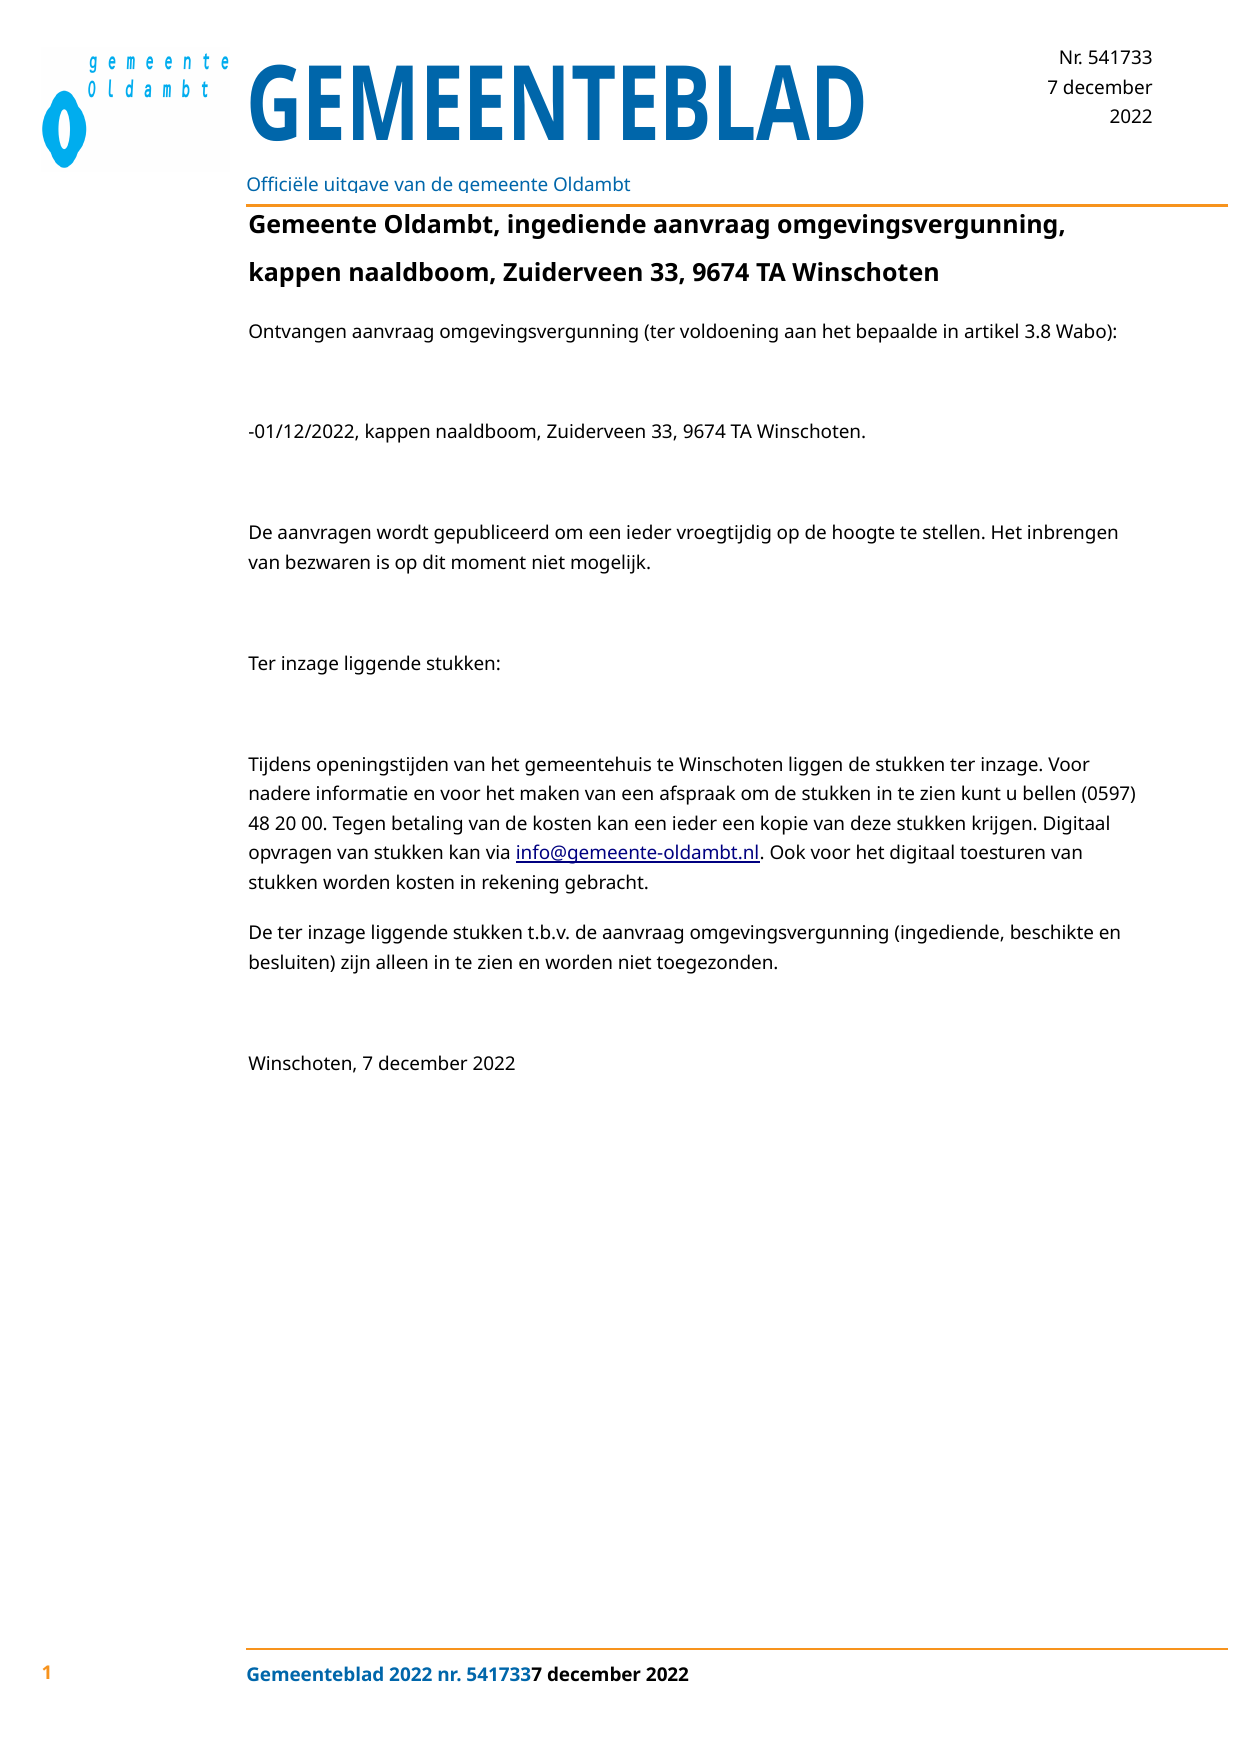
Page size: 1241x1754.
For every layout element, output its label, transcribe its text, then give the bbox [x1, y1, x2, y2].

text De aanvragen wordt gepubliceerd om een ieder vroegtijdig op de hoogte te stellen. Het inbrengen van bezwaren is op dit moment niet mogelijk. [248, 519, 1152, 575]
text -01/12/2022, kappen naaldboom, Zuiderveen 33, 9674 TA Winschoten. [248, 419, 1152, 444]
picture [41, 47, 231, 172]
text Ontvangen aanvraag omgevingsvergunning (ter voldoening aan het bepaalde in artikel 3.8 Wabo): [248, 318, 1152, 344]
text Gemeente Oldambt, ingediende aanvraag omgevingsvergunning, kappen naaldboom, Zuiderveen 33, 9674 TA Winschoten [248, 207, 1152, 288]
text Winschoten, 7 december 2022 [248, 1050, 1152, 1076]
text Tijdens openingstijden van het gemeentehuis te Winschoten liggen de stukken ter inzage. Voor nadere informatie en voor het maken van een afspraak om de stukken in te zien kunt u bellen (0597) 48 20 00. Tegen betaling van de kosten kan een ieder een kopie van deze stukken krijgen. Digitaal opvragen van stukken kan via info@gemeente-oldambt.nl. Ook voor het digitaal toesturen van stukken worden kosten in rekening gebracht. [248, 751, 1152, 895]
text De ter inzage liggende stukken t.b.v. de aanvraag omgevingsvergunning (ingediende, beschikte en besluiten) zijn alleen in te zien en worden niet toegezonden. [248, 919, 1152, 975]
text Ter inzage liggende stukken: [248, 650, 1152, 676]
